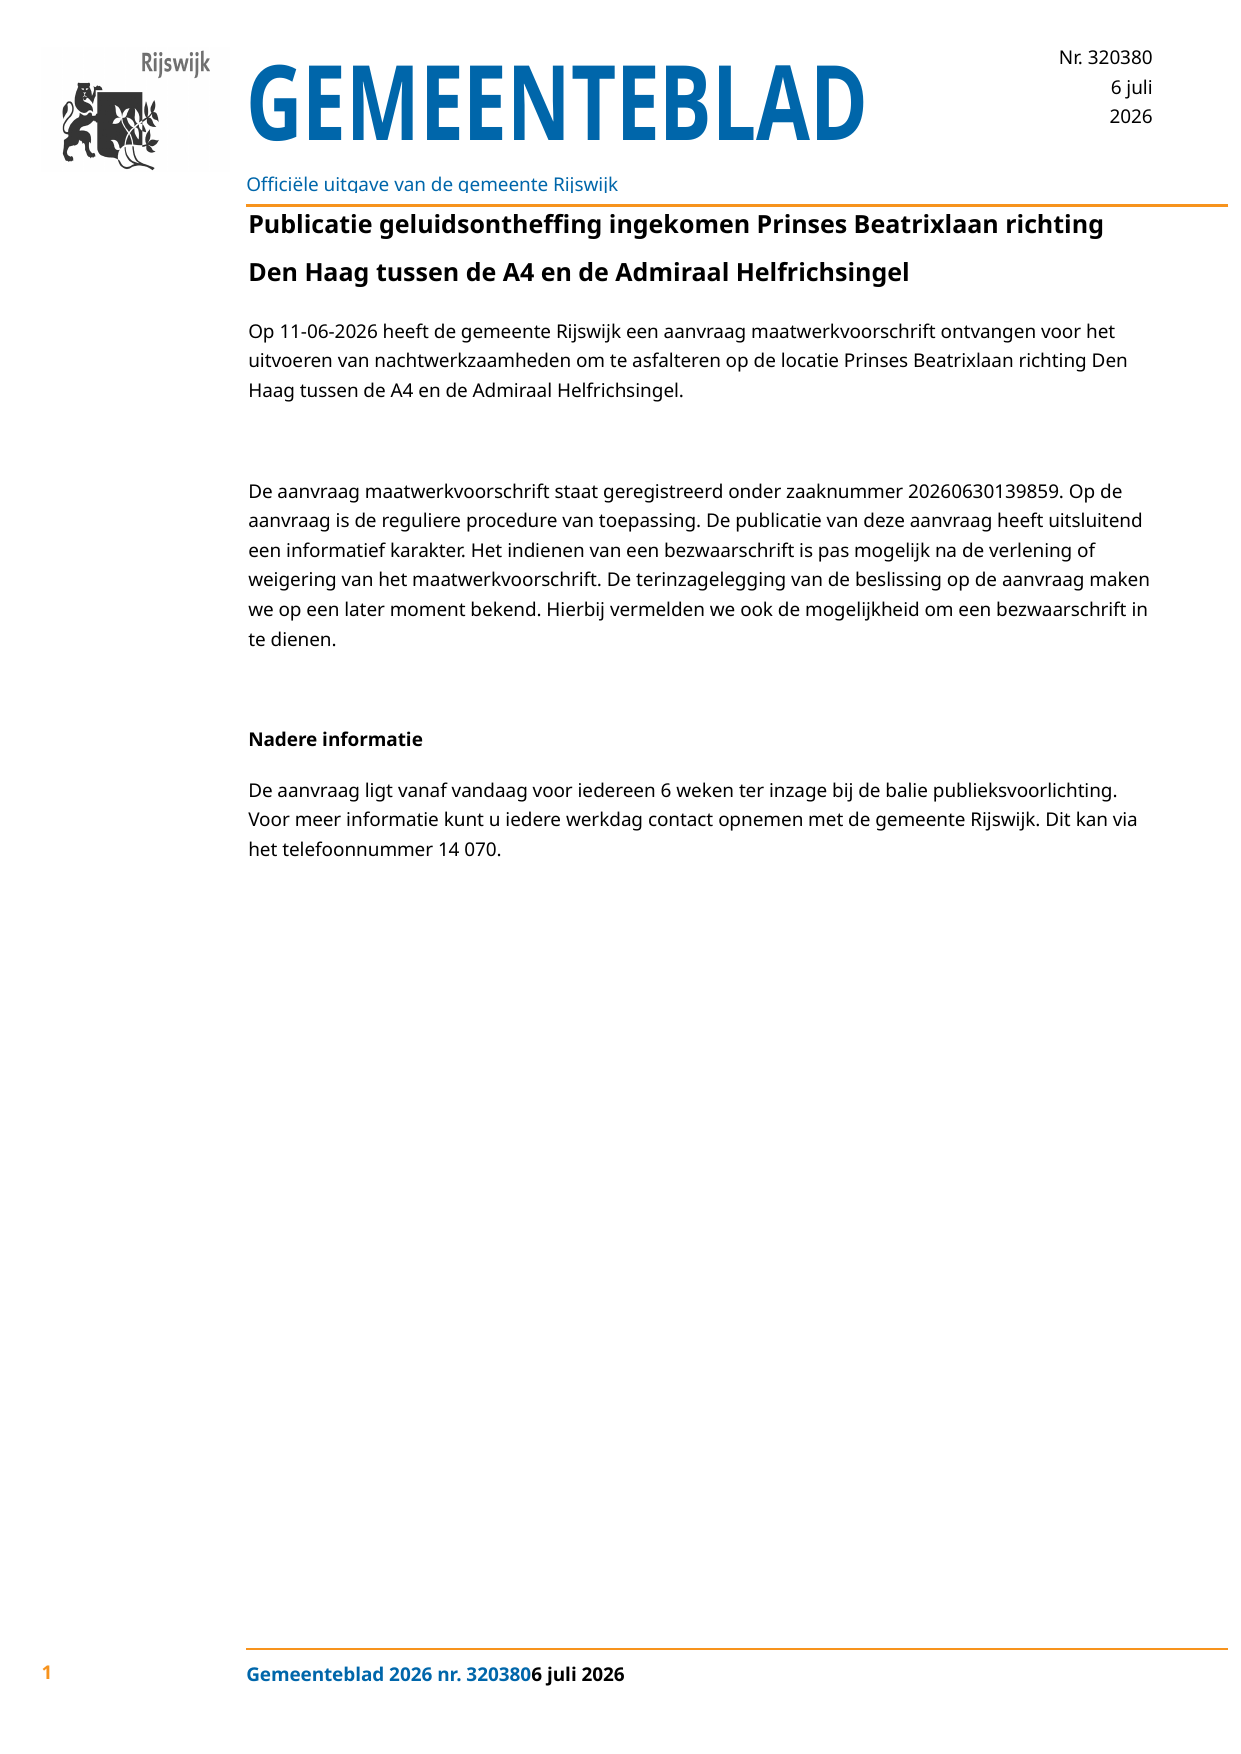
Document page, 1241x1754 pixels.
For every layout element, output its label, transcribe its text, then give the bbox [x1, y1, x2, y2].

text Nadere informatie [248, 727, 1152, 752]
text Op 11-06-2026 heeft de gemeente Rijswijk een aanvraag maatwerkvoorschrift ontvangen voor het uitvoeren van nachtwerkzaamheden om te asfalteren op de locatie Prinses Beatrixlaan richting Den Haag tussen de A4 en de Admiraal Helfrichsingel. [248, 318, 1152, 403]
text De aanvraag ligt vanaf vandaag voor iedereen 6 weken ter inzage bij de balie publieksvoorlichting. Voor meer informatie kunt u iedere werkdag contact opnemen met de gemeente Rijswijk. Dit kan via het telefoonnummer 14 070. [248, 777, 1152, 862]
text De aanvraag maatwerkvoorschrift staat geregistreerd onder zaaknummer 20260630139859. Op de aanvraag is de reguliere procedure van toepassing. De publicatie van deze aanvraag heeft uitsluitend een informatief karakter. Het indienen van een bezwaarschrift is pas mogelijk na de verlening of weigering van het maatwerkvoorschrift. De terinzagelegging van de beslissing op de aanvraag maken we op een later moment bekend. Hierbij vermelden we ook de mogelijkheid om een bezwaarschrift in te dienen. [248, 478, 1152, 652]
text Publicatie geluidsontheffing ingekomen Prinses Beatrixlaan richting Den Haag tussen de A4 en de Admiraal Helfrichsingel [248, 207, 1152, 288]
picture [41, 47, 231, 172]
